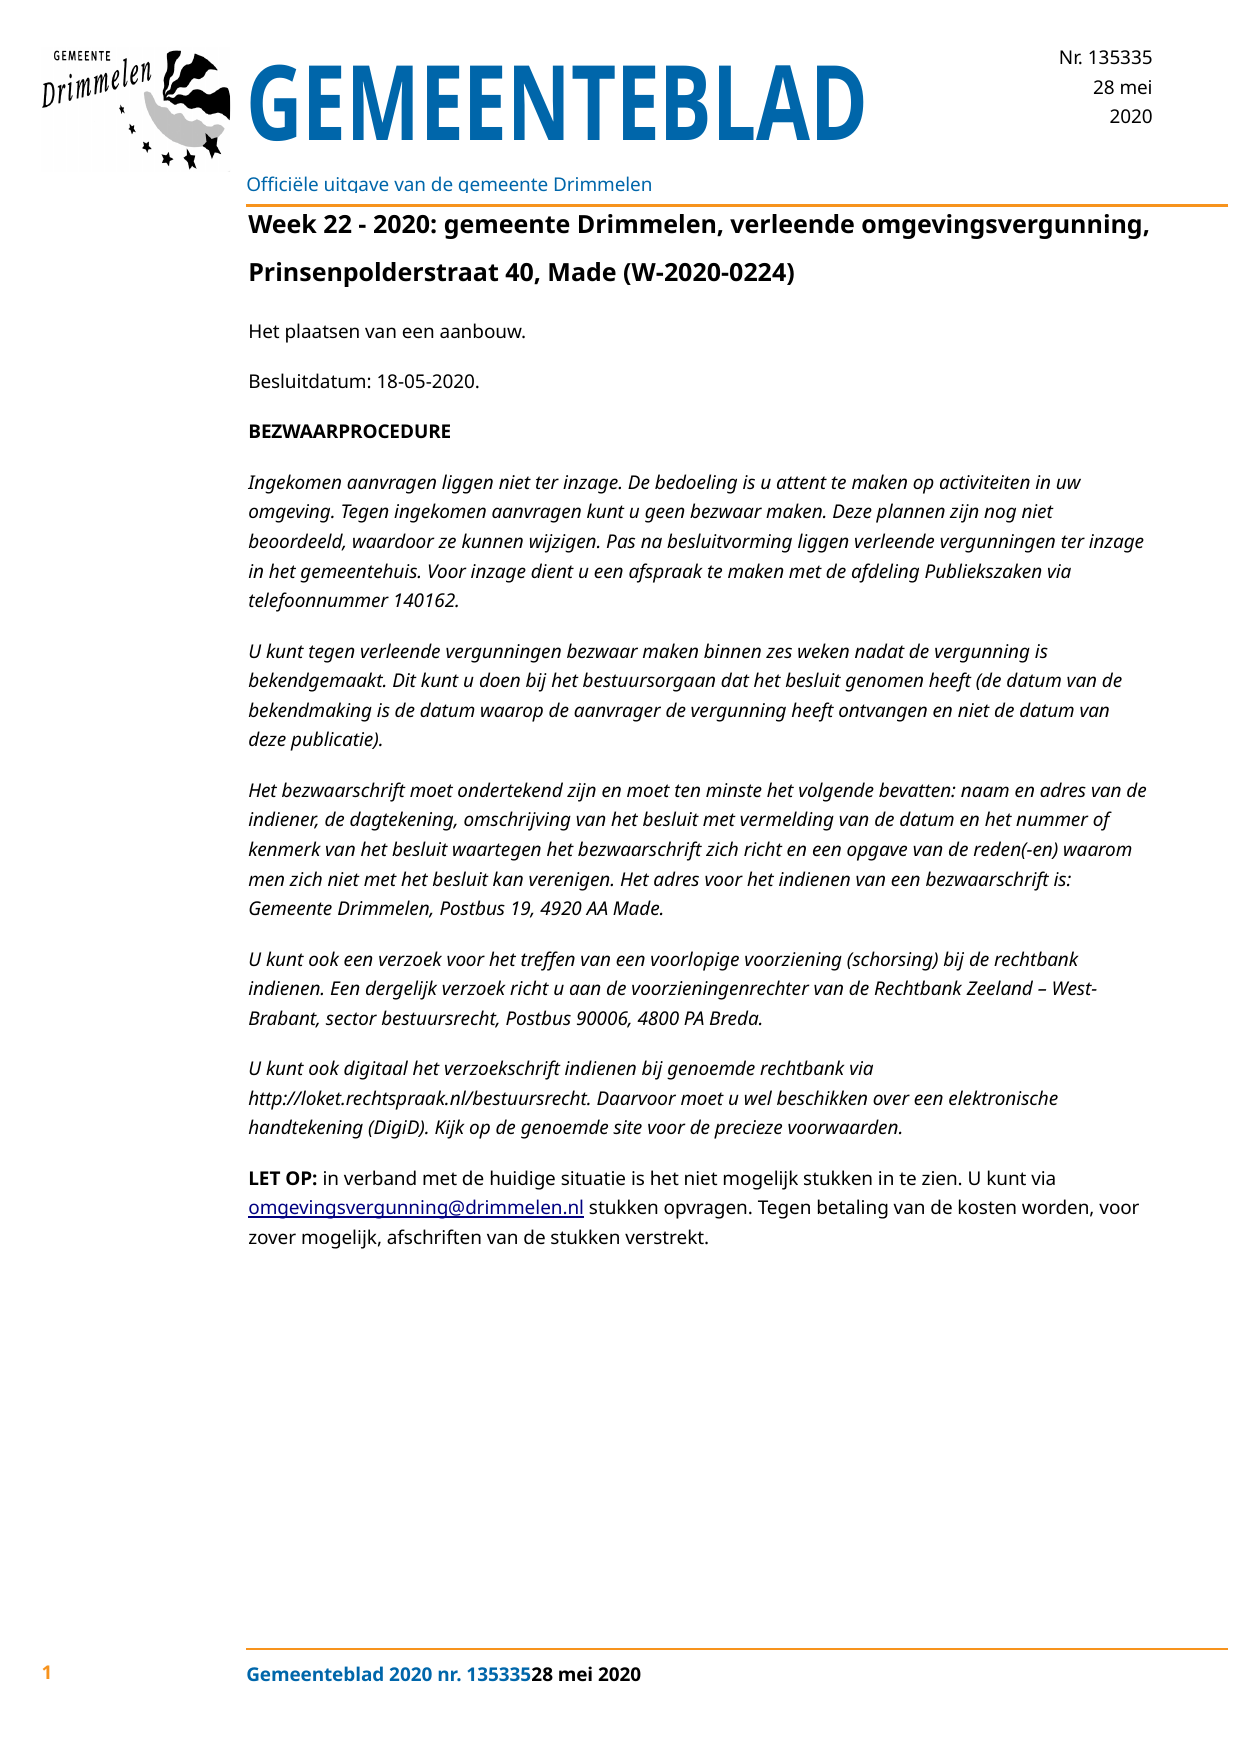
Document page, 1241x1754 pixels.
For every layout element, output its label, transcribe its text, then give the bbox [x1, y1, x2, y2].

text Week 22 - 2020: gemeente Drimmelen, verleende omgevingsvergunning, Prinsenpolderstraat 40, Made (W-2020-0224) [248, 207, 1152, 288]
text Het bezwaarschrift moet ondertekend zijn en moet ten minste het volgende bevatten: naam en adres van de indiener, de dagtekening, omschrijving van het besluit met vermelding van de datum en het nummer of kenmerk van het besluit waartegen het bezwaarschrift zich richt en een opgave van de reden(-en) waarom men zich niet met het besluit kan verenigen. Het adres voor het indienen van een bezwaarschrift is: Gemeente Drimmelen, Postbus 19, 4920 AA Made. [248, 777, 1152, 921]
text Besluitdatum: 18-05-2020. [248, 368, 1152, 394]
text U kunt ook digitaal het verzoekschrift indienen bij genoemde rechtbank via http://loket.rechtspraak.nl/bestuursrecht. Daarvoor moet u wel beschikken over een elektronische handtekening (DigiD). Kijk op de genoemde site voor de precieze voorwaarden. [248, 1055, 1152, 1140]
text U kunt ook een verzoek voor het treffen van een voorlopige voorziening (schorsing) bij de rechtbank indienen. Een dergelijk verzoek richt u aan de voorzieningenrechter van de Rechtbank Zeeland – West-Brabant, sector bestuursrecht, Postbus 90006, 4800 PA Breda. [248, 946, 1152, 1031]
text U kunt tegen verleende vergunningen bezwaar maken binnen zes weken nadat de vergunning is bekendgemaakt. Dit kunt u doen bij het bestuursorgaan dat het besluit genomen heeft (de datum van de bekendmaking is de datum waarop de aanvrager de vergunning heeft ontvangen en niet de datum van deze publicatie). [248, 638, 1152, 752]
text Ingekomen aanvragen liggen niet ter inzage. De bedoeling is u attent te maken op activiteiten in uw omgeving. Tegen ingekomen aanvragen kunt u geen bezwaar maken. Deze plannen zijn nog niet beoordeeld, waardoor ze kunnen wijzigen. Pas na besluitvorming liggen verleende vergunningen ter inzage in het gemeentehuis. Voor inzage dient u een afspraak te maken met de afdeling Publiekszaken via telefoonnummer 140162. [248, 469, 1152, 613]
text LET OP: in verband met de huidige situatie is het niet mogelijk stukken in te zien. U kunt via omgevingsvergunning@drimmelen.nl stukken opvragen. Tegen betaling van de kosten worden, voor zover mogelijk, afschriften van de stukken verstrekt. [248, 1165, 1152, 1250]
picture [41, 47, 231, 172]
text BEZWAARPROCEDURE [248, 419, 1152, 444]
text Het plaatsen van een aanbouw. [248, 318, 1152, 344]
